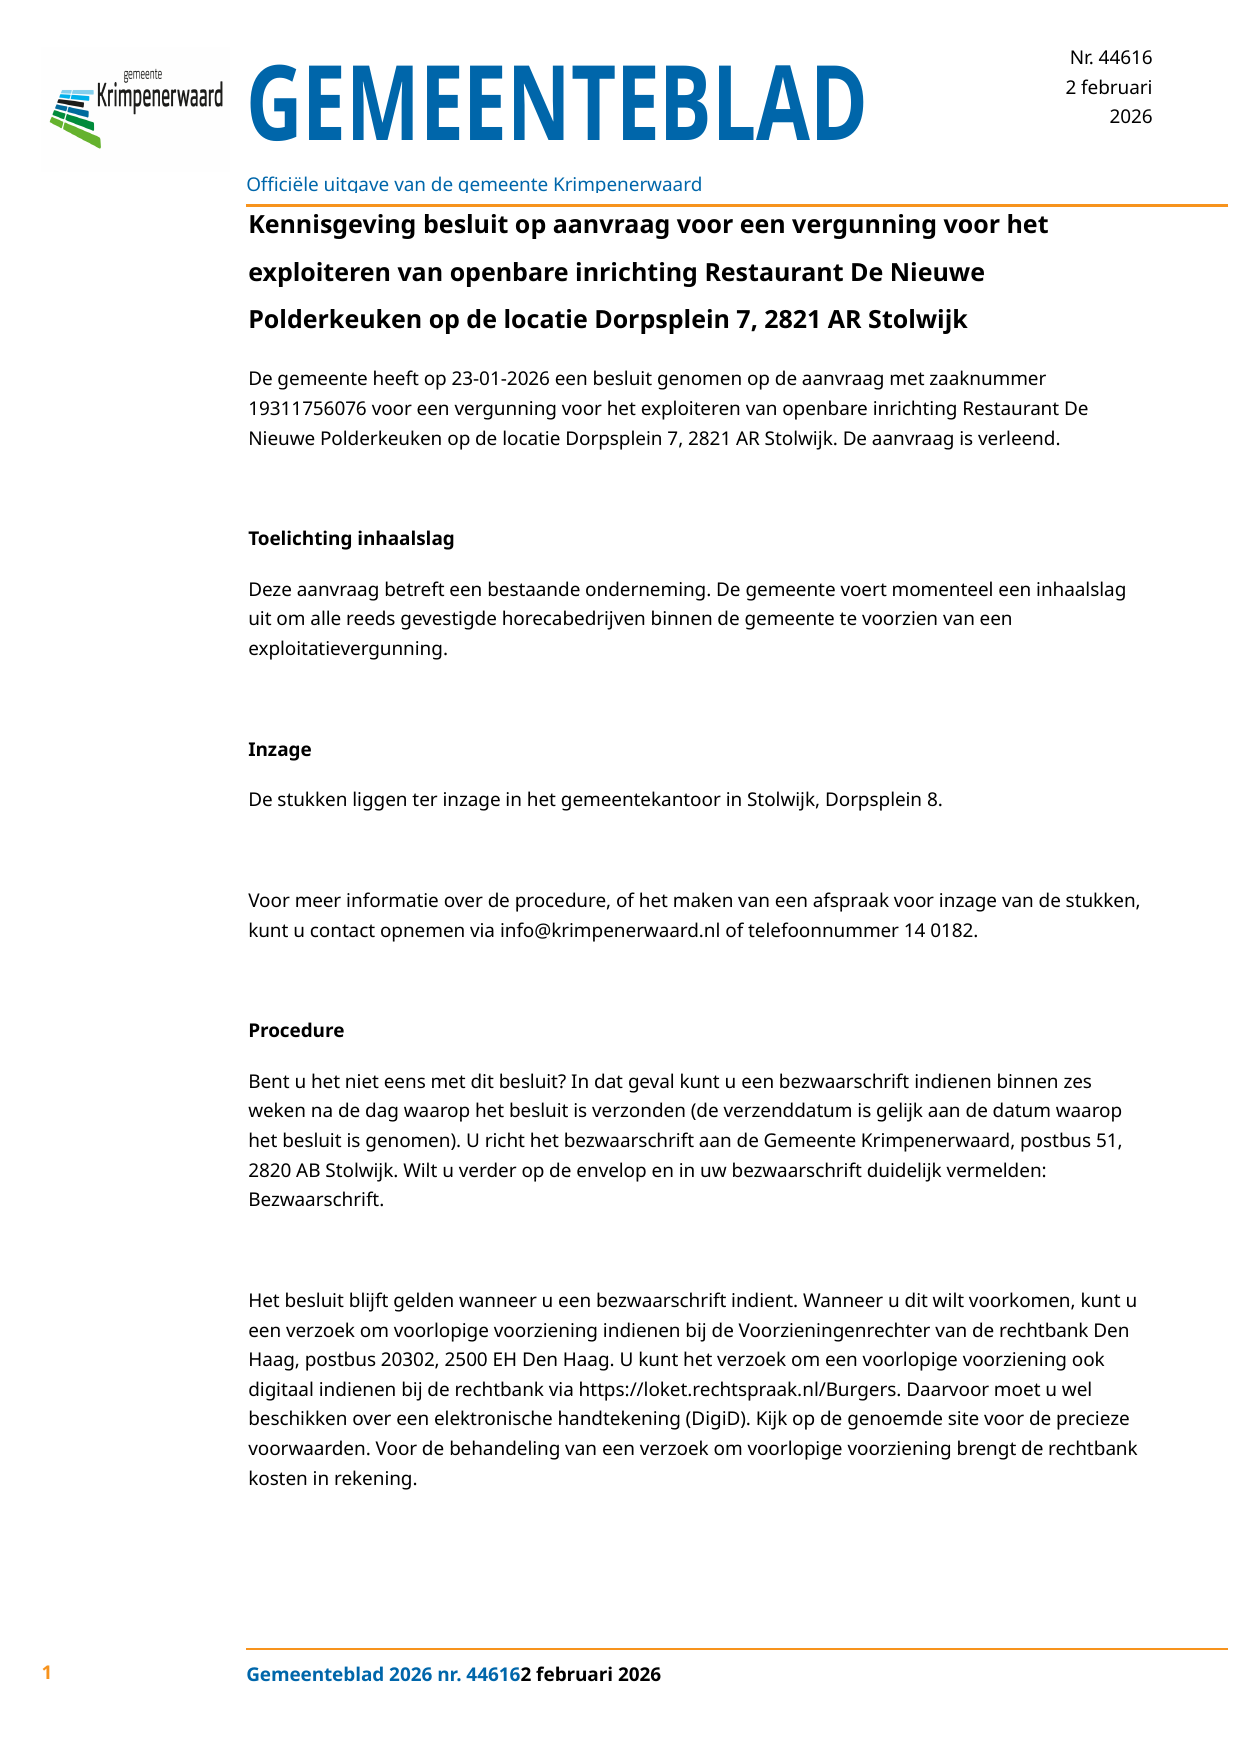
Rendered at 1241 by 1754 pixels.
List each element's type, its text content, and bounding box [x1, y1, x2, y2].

text Bent u het niet eens met dit besluit? In dat geval kunt u een bezwaarschrift indienen binnen zes weken na de dag waarop het besluit is verzonden (de verzenddatum is gelijk aan de datum waarop het besluit is genomen). U richt het bezwaarschrift aan de Gemeente Krimpenerwaard, postbus 51, 2820 AB Stolwijk. Wilt u verder op de envelop en in uw bezwaarschrift duidelijk vermelden: Bezwaarschrift. [248, 1068, 1152, 1212]
text De stukken liggen ter inzage in het gemeentekantoor in Stolwijk, Dorpsplein 8. [248, 786, 1152, 812]
text Het besluit blijft gelden wanneer u een bezwaarschrift indient. Wanneer u dit wilt voorkomen, kunt u een verzoek om voorlopige voorziening indienen bij de Voorzieningenrechter van de rechtbank Den Haag, postbus 20302, 2500 EH Den Haag. U kunt het verzoek om een voorlopige voorziening ook digitaal indienen bij de rechtbank via https://loket.rechtspraak.nl/Burgers. Daarvoor moet u wel beschikken over een elektronische handtekening (DigiD). Kijk op de genoemde site voor de precieze voorwaarden. Voor de behandeling van een verzoek om voorlopige voorziening brengt de rechtbank kosten in rekening. [248, 1287, 1152, 1490]
picture [41, 47, 231, 172]
text De gemeente heeft op 23-01-2026 een besluit genomen op de aanvraag met zaaknummer 19311756076 voor een vergunning voor het exploiteren van openbare inrichting Restaurant De Nieuwe Polderkeuken op de locatie Dorpsplein 7, 2821 AR Stolwijk. De aanvraag is verleend. [248, 366, 1152, 450]
text Kennisgeving besluit op aanvraag voor een vergunning voor het exploiteren van openbare inrichting Restaurant De Nieuwe Polderkeuken op de locatie Dorpsplein 7, 2821 AR Stolwijk [248, 207, 1152, 336]
text Toelichting inhaalslag [248, 526, 1152, 551]
text Deze aanvraag betreft een bestaande onderneming. De gemeente voert momenteel een inhaalslag uit om alle reeds gevestigde horecabedrijven binnen de gemeente te voorzien van een exploitatievergunning. [248, 576, 1152, 661]
text Inzage [248, 736, 1152, 762]
text Procedure [248, 1018, 1152, 1043]
text Voor meer informatie over de procedure, of het maken van een afspraak voor inzage van de stukken, kunt u contact opnemen via info@krimpenerwaard.nl of telefoonnummer 14 0182. [248, 887, 1152, 942]
